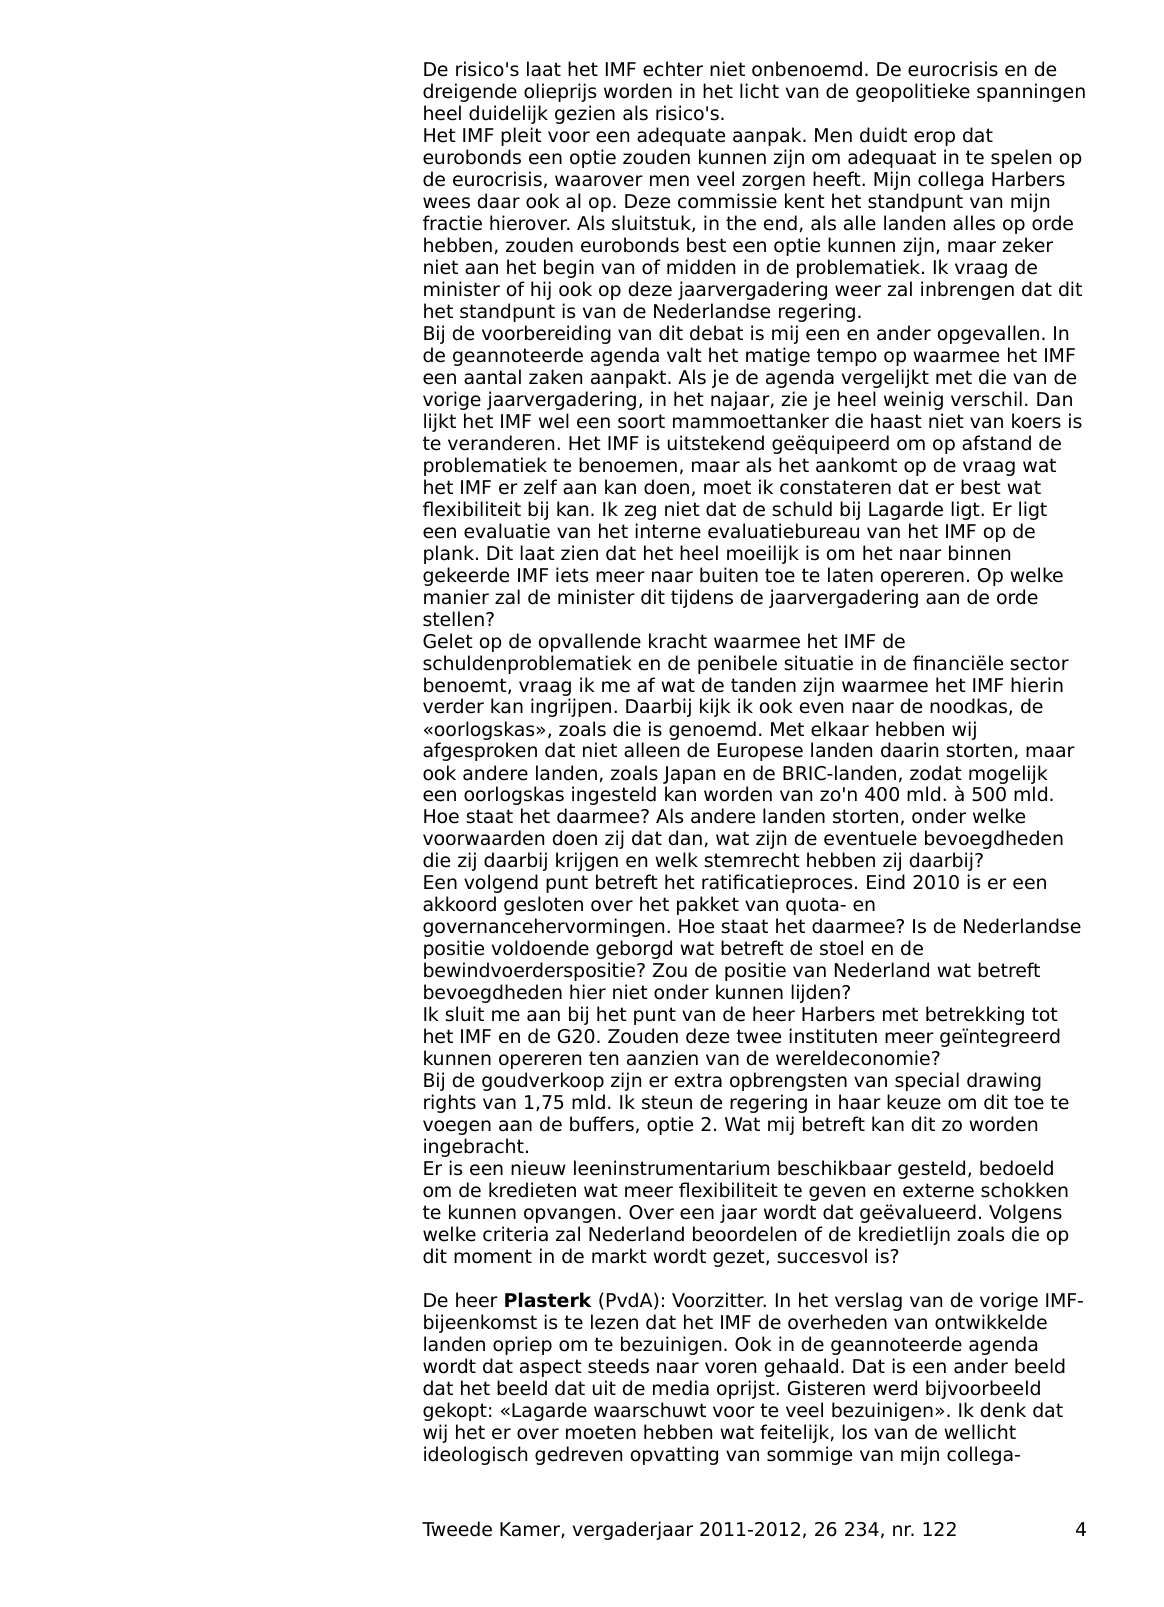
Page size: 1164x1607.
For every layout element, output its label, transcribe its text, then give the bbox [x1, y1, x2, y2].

text Een volgend punt betreft het ratificatieproces. Eind 2010 is er een akkoord gesloten over het pakket van quota- en governancehervormingen. Hoe staat het daarmee? Is de Nederlandse positie voldoende geborgd wat betreft de stoel en de bewindvoerderspositie? Zou de positie van Nederland wat betreft bevoegdheden hier niet onder kunnen lijden? [422, 872, 1087, 1004]
text Bij de goudverkoop zijn er extra opbrengsten van special drawing rights van 1,75 mld. Ik steun de regering in haar keuze om dit toe te voegen aan de buffers, optie 2. Wat mij betreft kan dit zo worden ingebracht. [422, 1070, 1087, 1158]
text Ik sluit me aan bij het punt van de heer Harbers met betrekking tot het IMF en de G20. Zouden deze twee instituten meer geïntegreerd kunnen opereren ten aanzien van de wereldeconomie? [422, 1004, 1087, 1070]
text Gelet op de opvallende kracht waarmee het IMF de schuldenproblematiek en de penibele situatie in de financiële sector benoemt, vraag ik me af wat de tanden zijn waarmee het IMF hierin verder kan ingrijpen. Daarbij kijk ik ook even naar de noodkas, de «oorlogskas», zoals die is genoemd. Met elkaar hebben wij afgesproken dat niet alleen de Europese landen daarin storten, maar ook andere landen, zoals Japan en de BRIC-landen, zodat mogelijk een oorlogskas ingesteld kan worden van zo'n 400 mld. à 500 mld. Hoe staat het daarmee? Als andere landen storten, onder welke voorwaarden doen zij dat dan, wat zijn de eventuele bevoegdheden die zij daarbij krijgen en welk stemrecht hebben zij daarbij? [422, 631, 1087, 872]
text Er is een nieuw leeninstrumentarium beschikbaar gesteld, bedoeld om de kredieten wat meer flexibiliteit te geven en externe schokken te kunnen opvangen. Over een jaar wordt dat geëvalueerd. Volgens welke criteria zal Nederland beoordelen of de kredietlijn zoals die op dit moment in de markt wordt gezet, succesvol is? [422, 1158, 1087, 1268]
text De heer Plasterk (PvdA): Voorzitter. In het verslag van de vorige IMF-bijeenkomst is te lezen dat het IMF de overheden van ontwikkelde landen opriep om te bezuinigen. Ook in de geannoteerde agenda wordt dat aspect steeds naar voren gehaald. Dat is een ander beeld dat het beeld dat uit de media oprijst. Gisteren werd bijvoorbeeld gekopt: «Lagarde waarschuwt voor te veel bezuinigen». Ik denk dat wij het er over moeten hebben wat feitelijk, los van de wellicht ideologisch gedreven opvatting van sommige van mijn collega- [422, 1290, 1087, 1466]
text De risico's laat het IMF echter niet onbenoemd. De eurocrisis en de dreigende olieprijs worden in het licht van de geopolitieke spanningen heel duidelijk gezien als risico's. [422, 59, 1087, 125]
text Het IMF pleit voor een adequate aanpak. Men duidt erop dat eurobonds een optie zouden kunnen zijn om adequaat in te spelen op de eurocrisis, waarover men veel zorgen heeft. Mijn collega Harbers wees daar ook al op. Deze commissie kent het standpunt van mijn fractie hierover. Als sluitstuk, in the end, als alle landen alles op orde hebben, zouden eurobonds best een optie kunnen zijn, maar zeker niet aan het begin van of midden in de problematiek. Ik vraag de minister of hij ook op deze jaarvergadering weer zal inbrengen dat dit het standpunt is van de Nederlandse regering. [422, 125, 1087, 323]
text Bij de voorbereiding van dit debat is mij een en ander opgevallen. In de geannoteerde agenda valt het matige tempo op waarmee het IMF een aantal zaken aanpakt. Als je de agenda vergelijkt met die van de vorige jaarvergadering, in het najaar, zie je heel weinig verschil. Dan lijkt het IMF wel een soort mammoettanker die haast niet van koers is te veranderen. Het IMF is uitstekend geëquipeerd om op afstand de problematiek te benoemen, maar als het aankomt op de vraag wat het IMF er zelf aan kan doen, moet ik constateren dat er best wat flexibiliteit bij kan. Ik zeg niet dat de schuld bij Lagarde ligt. Er ligt een evaluatie van het interne evaluatiebureau van het IMF op de plank. Dit laat zien dat het heel moeilijk is om het naar binnen gekeerde IMF iets meer naar buiten toe te laten opereren. Op welke manier zal de minister dit tijdens de jaarvergadering aan de orde stellen? [422, 323, 1087, 631]
